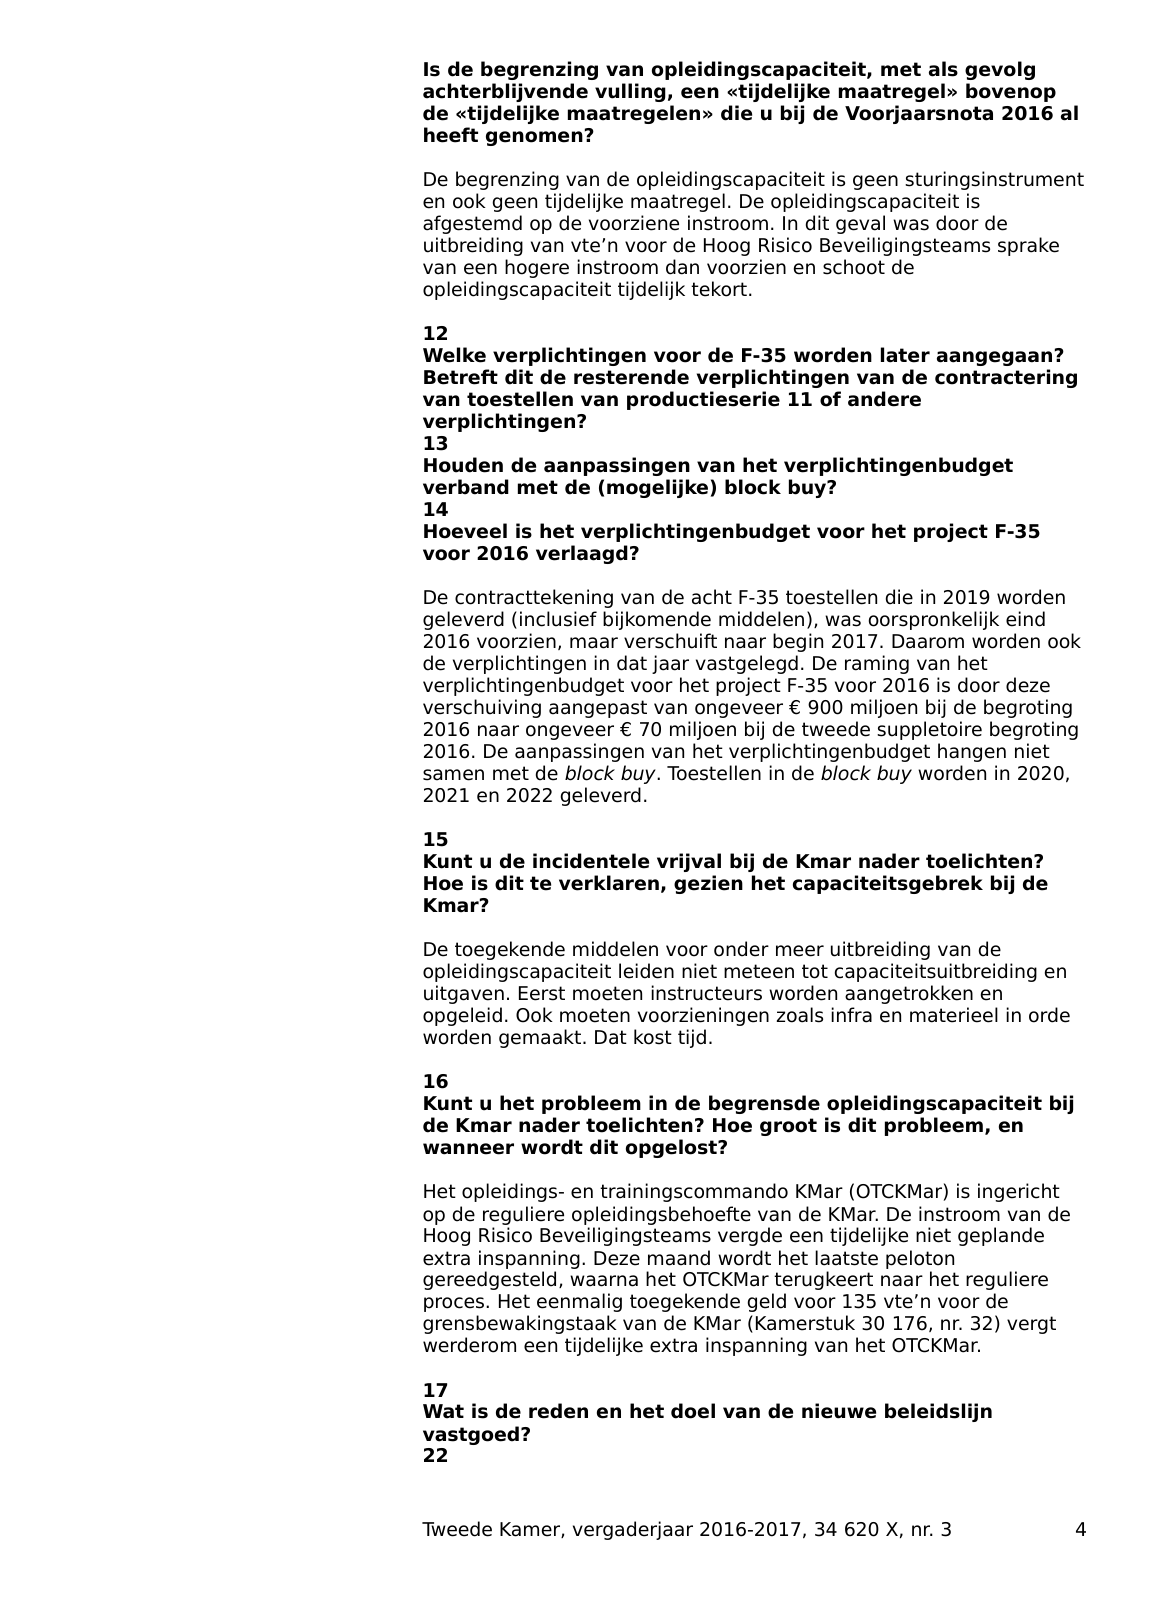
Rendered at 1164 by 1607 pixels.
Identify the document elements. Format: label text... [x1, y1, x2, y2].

text Hoeveel is het verplichtingenbudget voor het project F-35 voor 2016 verlaagd? [422, 521, 1087, 565]
text 14 [422, 499, 1087, 521]
text 12 [422, 323, 1087, 345]
text Is de begrenzing van opleidingscapaciteit, met als gevolg achterblijvende vulling, een «tijdelijke maatregel» bovenop de «tijdelijke maatregelen» die u bij de Voorjaarsnota 2016 al heeft genomen? [422, 59, 1087, 147]
text 22 [422, 1445, 1087, 1467]
text Houden de aanpassingen van het verplichtingenbudget verband met de (mogelijke) block buy? [422, 455, 1087, 499]
text Wat is de reden en het doel van de nieuwe beleidslijn vastgoed? [422, 1401, 1087, 1445]
text Het opleidings- en trainingscommando KMar (OTCKMar) is ingericht op de reguliere opleidingsbehoefte van de KMar. De instroom van de Hoog Risico Beveiligingsteams vergde een tijdelijke niet geplande extra inspanning. Deze maand wordt het laatste peloton gereedgesteld, waarna het OTCKMar terugkeert naar het reguliere proces. Het eenmalig toegekende geld voor 135 vte’n voor de grensbewakingstaak van de KMar (Kamerstuk 30 176, nr. 32) vergt werderom een tijdelijke extra inspanning van het OTCKMar. [422, 1181, 1087, 1357]
text Kunt u de incidentele vrijval bij de Kmar nader toelichten? Hoe is dit te verklaren, gezien het capaciteitsgebrek bij de Kmar? [422, 851, 1087, 917]
text De contracttekening van de acht F-35 toestellen die in 2019 worden geleverd (inclusief bijkomende middelen), was oorspronkelijk eind 2016 voorzien, maar verschuift naar begin 2017. Daarom worden ook de verplichtingen in dat jaar vastgelegd. De raming van het verplichtingenbudget voor het project F-35 voor 2016 is door deze verschuiving aangepast van ongeveer € 900 miljoen bij de begroting 2016 naar ongeveer € 70 miljoen bij de tweede suppletoire begroting 2016. De aanpassingen van het verplichtingenbudget hangen niet samen met de block buy. Toestellen in de block buy worden in 2020, 2021 en 2022 geleverd. [422, 587, 1087, 807]
text Welke verplichtingen voor de F-35 worden later aangegaan? Betreft dit de resterende verplichtingen van de contractering van toestellen van productieserie 11 of andere verplichtingen? [422, 345, 1087, 433]
text 16 [422, 1071, 1087, 1093]
text De toegekende middelen voor onder meer uitbreiding van de opleidingscapaciteit leiden niet meteen tot capaciteitsuitbreiding en uitgaven. Eerst moeten instructeurs worden aangetrokken en opgeleid. Ook moeten voorzieningen zoals infra en materieel in orde worden gemaakt. Dat kost tijd. [422, 939, 1087, 1049]
text 17 [422, 1379, 1087, 1401]
text De begrenzing van de opleidingscapaciteit is geen sturingsinstrument en ook geen tijdelijke maatregel. De opleidingscapaciteit is afgestemd op de voorziene instroom. In dit geval was door de uitbreiding van vte’n voor de Hoog Risico Beveiligingsteams sprake van een hogere instroom dan voorzien en schoot de opleidingscapaciteit tijdelijk tekort. [422, 169, 1087, 301]
text 15 [422, 829, 1087, 851]
text Kunt u het probleem in de begrensde opleidingscapaciteit bij de Kmar nader toelichten? Hoe groot is dit probleem, en wanneer wordt dit opgelost? [422, 1093, 1087, 1159]
text 13 [422, 433, 1087, 455]
